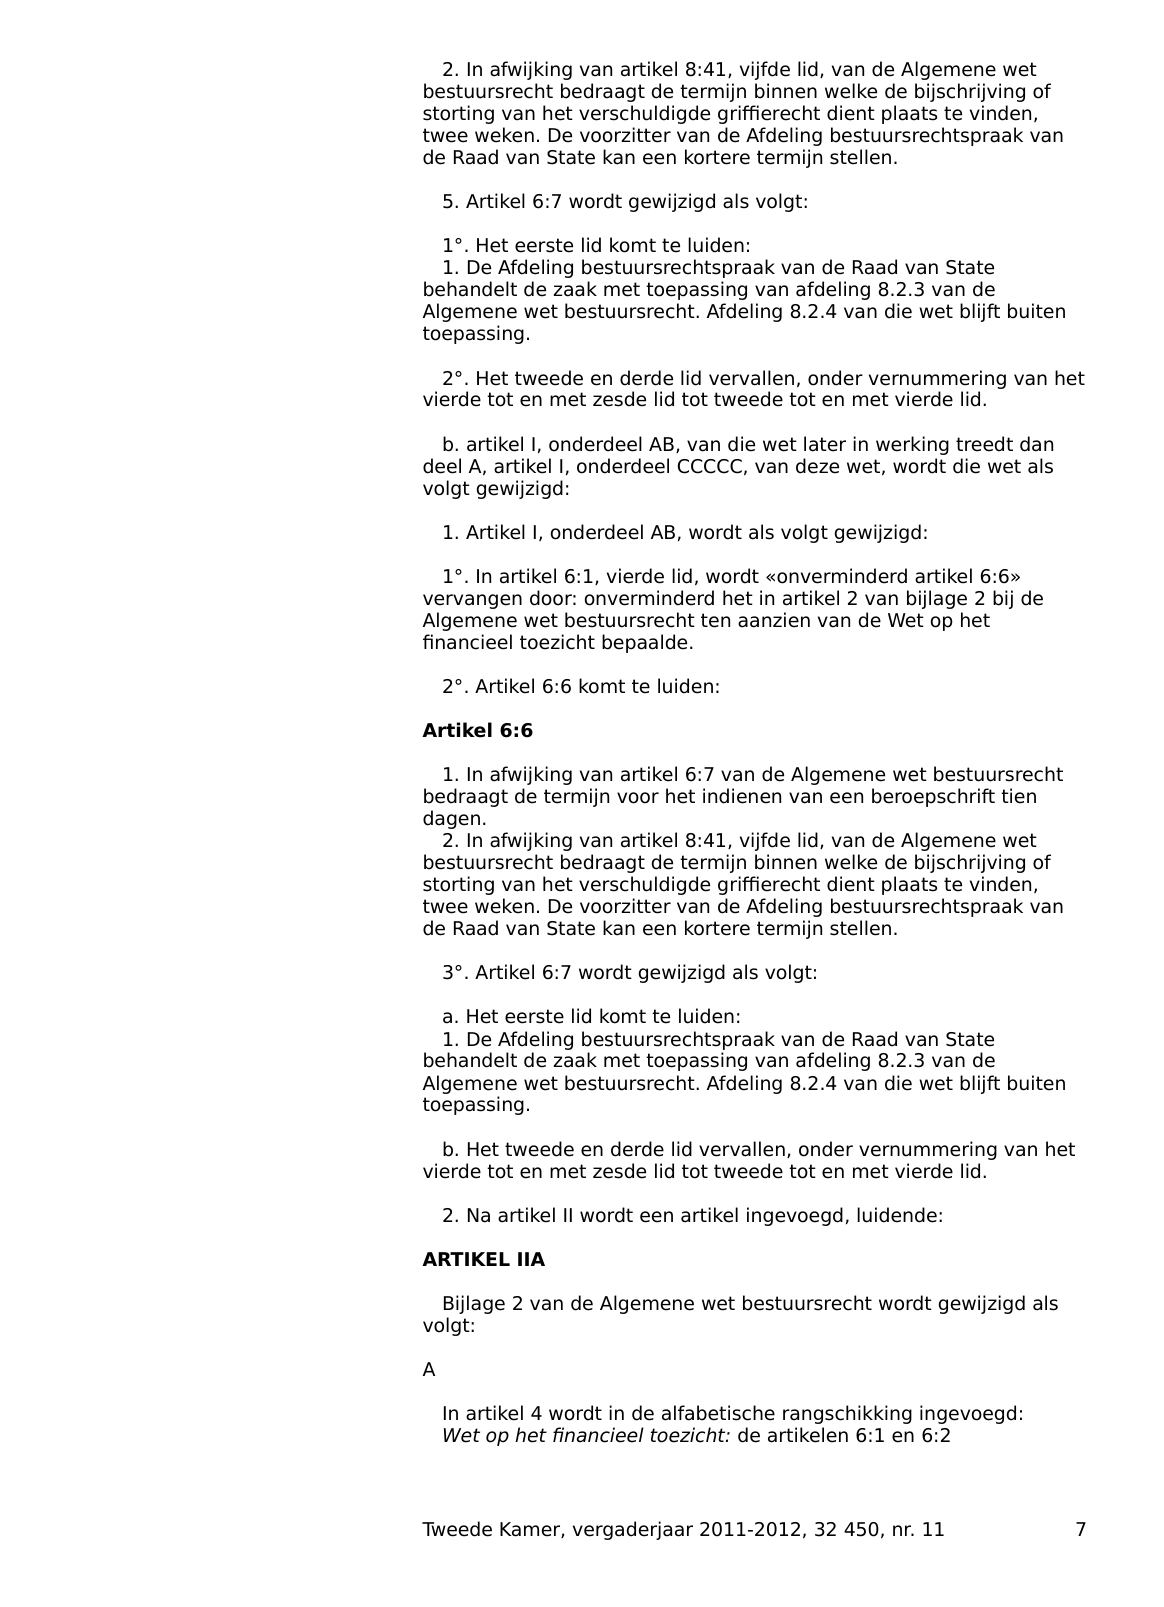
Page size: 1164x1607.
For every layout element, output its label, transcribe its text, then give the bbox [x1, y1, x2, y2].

text 1. In afwijking van artikel 6:7 van de Algemene wet bestuursrecht bedraagt de termijn voor het indienen van een beroepschrift tien dagen. [422, 764, 1087, 830]
subtitle A [422, 1359, 1087, 1381]
text Bijlage 2 van de Algemene wet bestuursrecht wordt gewijzigd als volgt: [422, 1293, 1087, 1337]
subtitle ARTIKEL IIA [422, 1249, 1087, 1271]
text In artikel 4 wordt in de alfabetische rangschikking ingevoegd: [422, 1403, 1087, 1425]
text a. Het eerste lid komt te luiden: [422, 1006, 1087, 1028]
text b. artikel I, onderdeel AB, van die wet later in werking treedt dan deel A, artikel I, onderdeel CCCCC, van deze wet, wordt die wet als volgt gewijzigd: [422, 433, 1087, 499]
subtitle Artikel 6:6 [422, 720, 1087, 742]
text 2°. Het tweede en derde lid vervallen, onder vernummering van het vierde tot en met zesde lid tot tweede tot en met vierde lid. [422, 367, 1087, 411]
text 2°. Artikel 6:6 komt te luiden: [422, 676, 1087, 698]
text 2. In afwijking van artikel 8:41, vijfde lid, van de Algemene wet bestuursrecht bedraagt de termijn binnen welke de bijschrijving of storting van het verschuldigde griffierecht dient plaats te vinden, twee weken. De voorzitter van de Afdeling bestuursrechtspraak van de Raad van State kan een kortere termijn stellen. [422, 830, 1087, 940]
text 2. Na artikel II wordt een artikel ingevoegd, luidende: [422, 1205, 1087, 1227]
text 1°. In artikel 6:1, vierde lid, wordt «onverminderd artikel 6:6» vervangen door: onverminderd het in artikel 2 van bijlage 2 bij de Algemene wet bestuursrecht ten aanzien van de Wet op het financieel toezicht bepaalde. [422, 566, 1087, 654]
text 5. Artikel 6:7 wordt gewijzigd als volgt: [422, 191, 1087, 213]
text Wet op het financieel toezicht: de artikelen 6:1 en 6:2 [422, 1425, 1087, 1447]
text 1°. Het eerste lid komt te luiden: [422, 235, 1087, 257]
text 3°. Artikel 6:7 wordt gewijzigd als volgt: [422, 962, 1087, 984]
text 1. De Afdeling bestuursrechtspraak van de Raad van State behandelt de zaak met toepassing van afdeling 8.2.3 van de Algemene wet bestuursrecht. Afdeling 8.2.4 van die wet blijft buiten toepassing. [422, 1028, 1087, 1116]
text 2. In afwijking van artikel 8:41, vijfde lid, van de Algemene wet bestuursrecht bedraagt de termijn binnen welke de bijschrijving of storting van het verschuldigde griffierecht dient plaats te vinden, twee weken. De voorzitter van de Afdeling bestuursrechtspraak van de Raad van State kan een kortere termijn stellen. [422, 59, 1087, 169]
text 1. De Afdeling bestuursrechtspraak van de Raad van State behandelt de zaak met toepassing van afdeling 8.2.3 van de Algemene wet bestuursrecht. Afdeling 8.2.4 van die wet blijft buiten toepassing. [422, 257, 1087, 345]
text 1. Artikel I, onderdeel AB, wordt als volgt gewijzigd: [422, 522, 1087, 544]
text b. Het tweede en derde lid vervallen, onder vernummering van het vierde tot en met zesde lid tot tweede tot en met vierde lid. [422, 1138, 1087, 1182]
